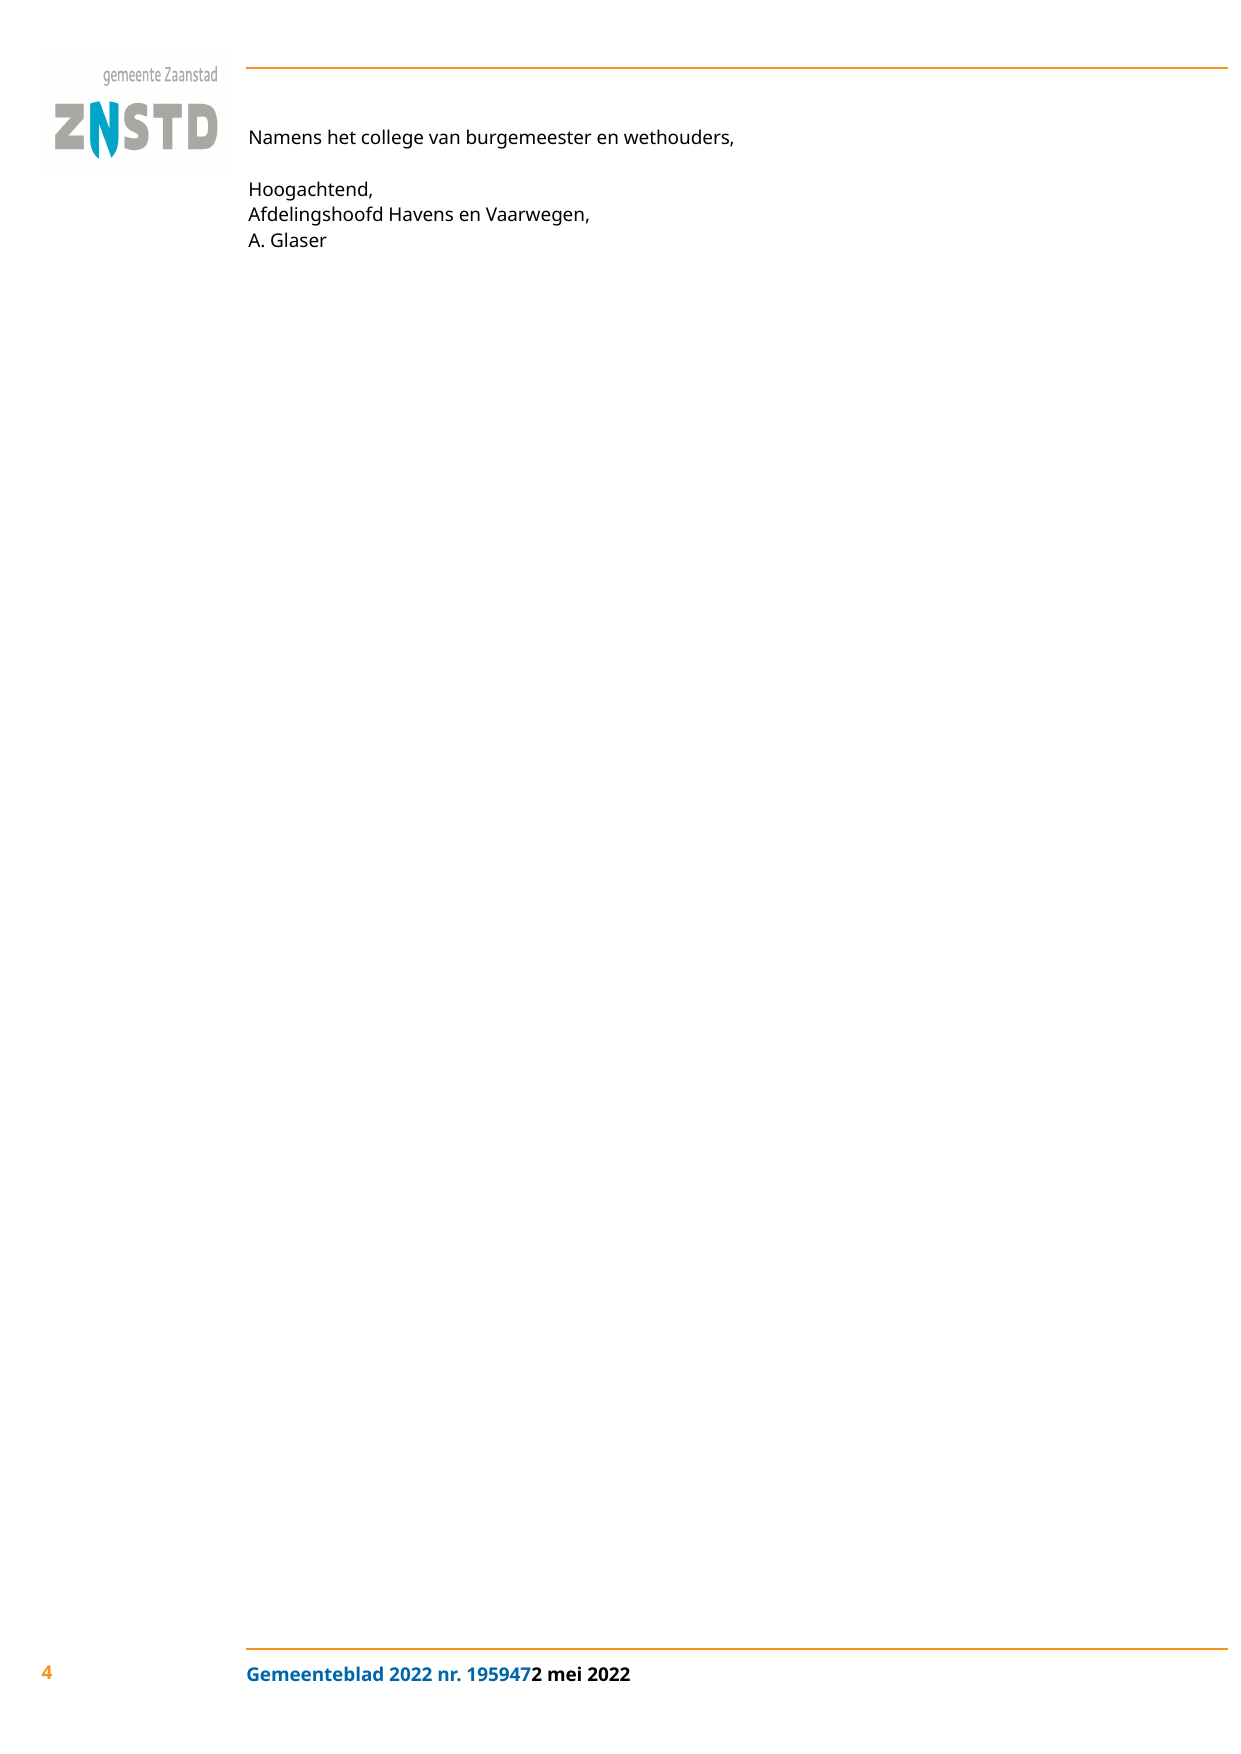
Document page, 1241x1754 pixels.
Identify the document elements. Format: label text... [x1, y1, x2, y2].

text A. Glaser [248, 227, 1152, 253]
picture [41, 47, 231, 172]
text Hoogachtend, [248, 176, 1152, 202]
text Afdelingshoofd Havens en Vaarwegen, [248, 202, 1152, 227]
text Namens het college van burgemeester en wethouders, [248, 124, 1152, 150]
